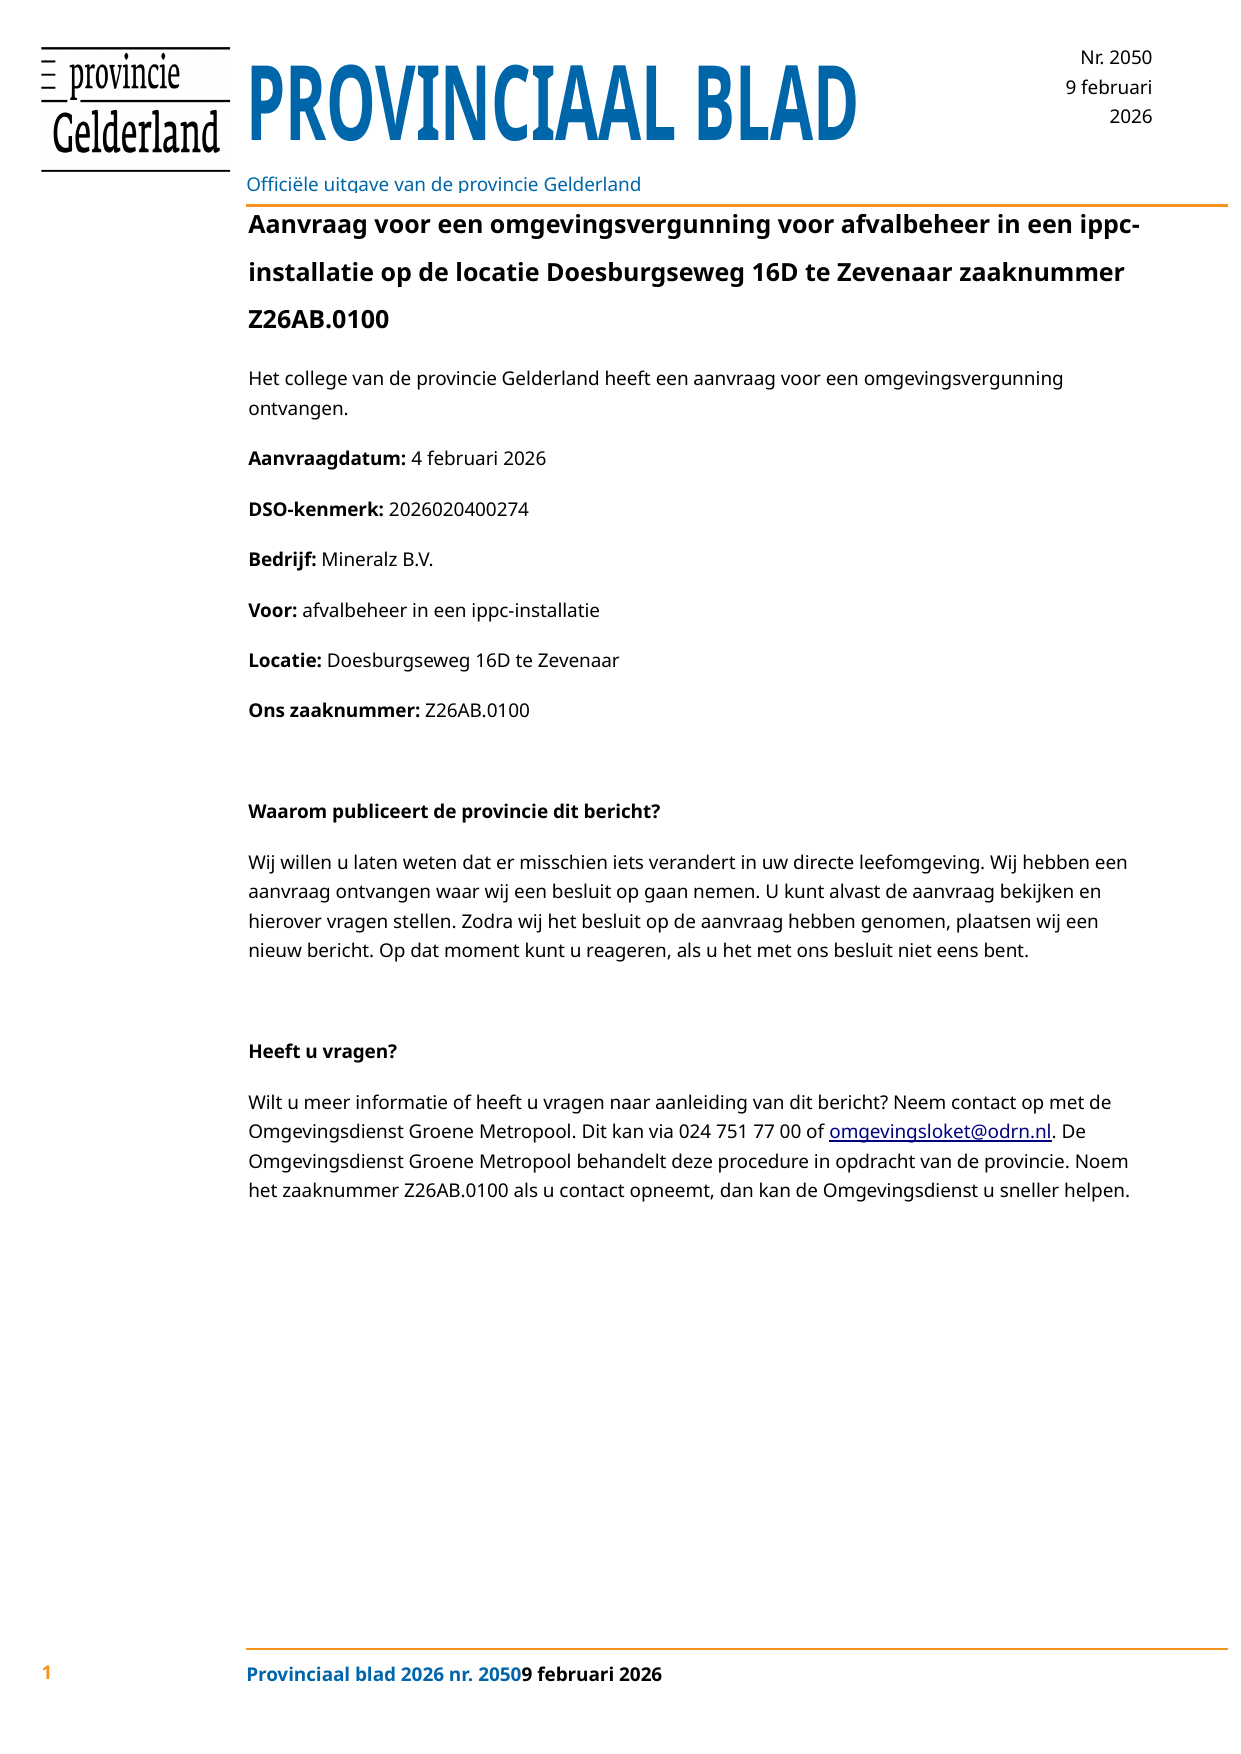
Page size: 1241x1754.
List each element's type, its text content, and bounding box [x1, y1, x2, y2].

text Aanvraag voor een omgevingsvergunning voor afvalbeheer in een ippc-installatie op de locatie Doesburgseweg 16D te Zevenaar zaaknummer Z26AB.0100 [248, 207, 1152, 336]
text Heeft u vragen? [248, 1038, 1152, 1064]
text Waarom publiceert de provincie dit bericht? [248, 798, 1152, 824]
text Ons zaaknummer: Z26AB.0100 [248, 698, 1152, 723]
text Locatie: Doesburgseweg 16D te Zevenaar [248, 647, 1152, 673]
picture [41, 47, 231, 172]
text Wij willen u laten weten dat er misschien iets verandert in uw directe leefomgeving. Wij hebben een aanvraag ontvangen waar wij een besluit op gaan nemen. U kunt alvast de aanvraag bekijken en hierover vragen stellen. Zodra wij het besluit op de aanvraag hebben genomen, plaatsen wij een nieuw bericht. Op dat moment kunt u reageren, als u het met ons besluit niet eens bent. [248, 849, 1152, 963]
text Het college van de provincie Gelderland heeft een aanvraag voor een omgevingsvergunning ontvangen. [248, 366, 1152, 421]
text Voor: afvalbeheer in een ippc-installatie [248, 597, 1152, 622]
text DSO-kenmerk: 2026020400274 [248, 496, 1152, 522]
text Wilt u meer informatie of heeft u vragen naar aanleiding van dit bericht? Neem contact op met de Omgevingsdienst Groene Metropool. Dit kan via 024 751 77 00 of omgevingsloket@odrn.nl. De Omgevingsdienst Groene Metropool behandelt deze procedure in opdracht van de provincie. Noem het zaaknummer Z26AB.0100 als u contact opneemt, dan kan de Omgevingsdienst u sneller helpen. [248, 1089, 1152, 1203]
text Aanvraagdatum: 4 februari 2026 [248, 446, 1152, 471]
text Bedrijf: Mineralz B.V. [248, 546, 1152, 572]
